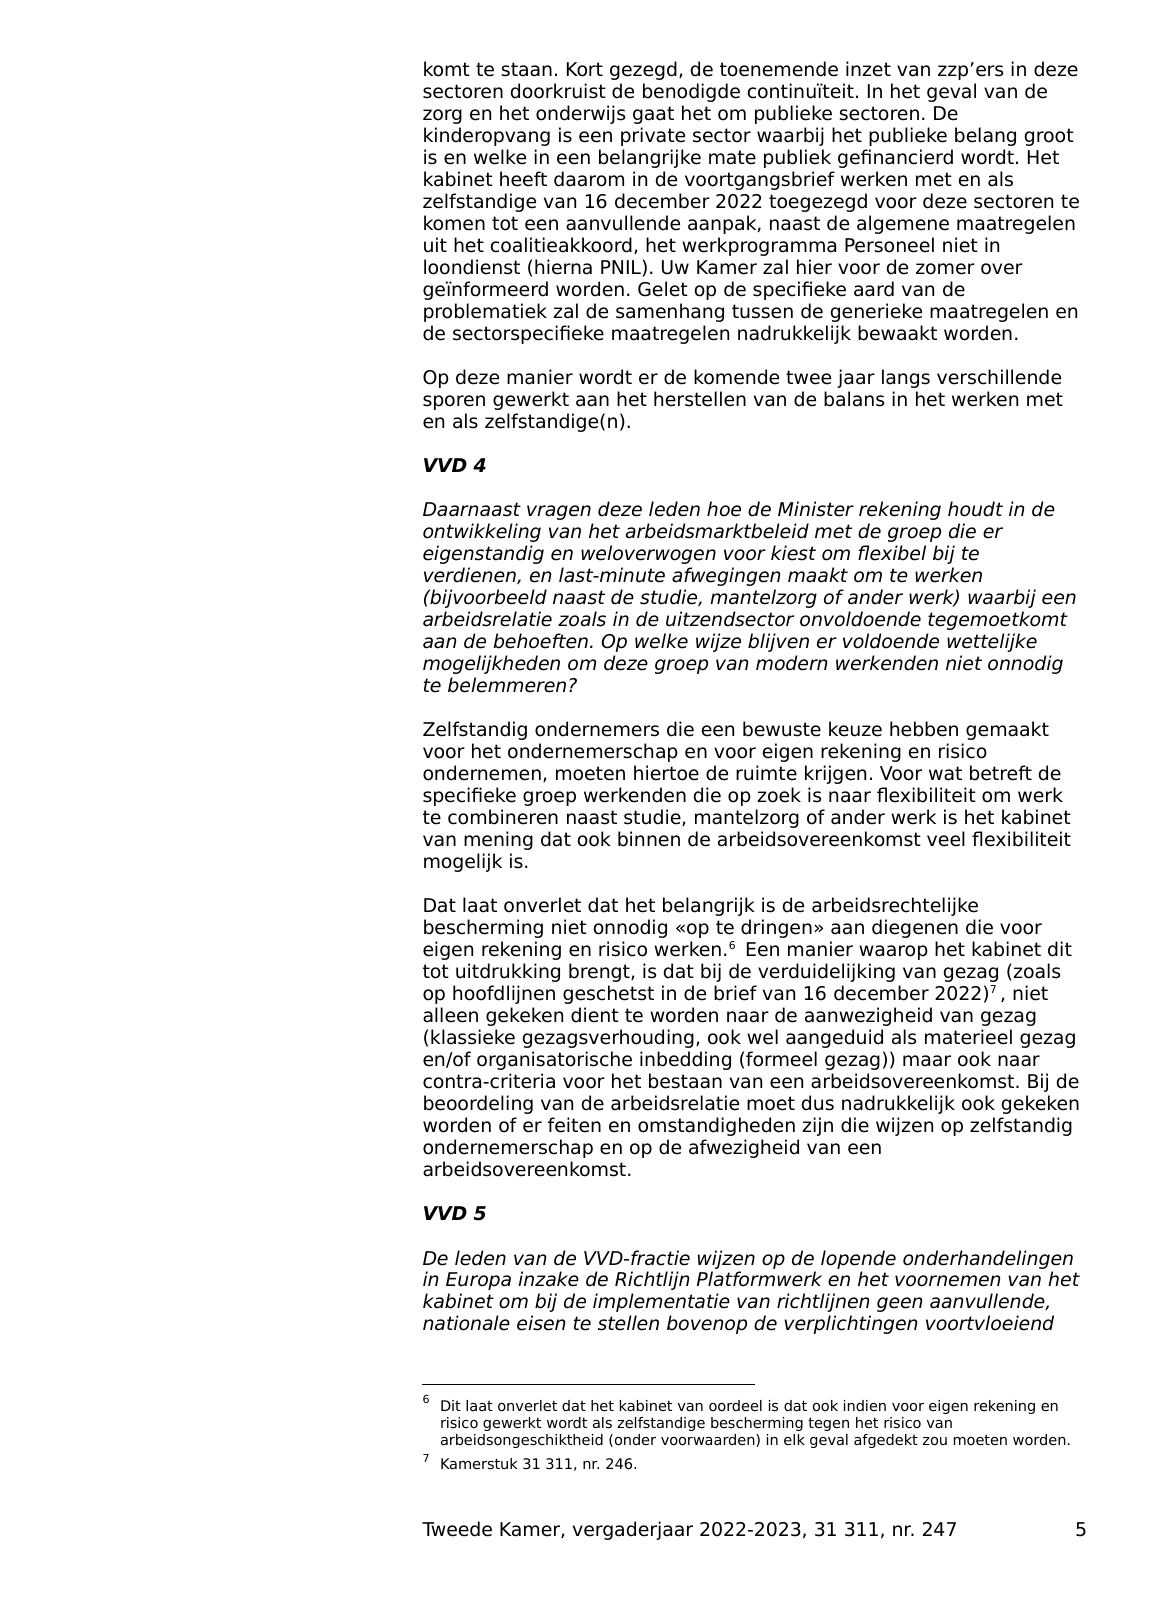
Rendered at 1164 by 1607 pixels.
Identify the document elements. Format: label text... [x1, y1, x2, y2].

text De leden van de VVD-fractie wijzen op de lopende onderhandelingen in Europa inzake de Richtlijn Platformwerk en het voornemen van het kabinet om bij de implementatie van richtlijnen geen aanvullende, nationale eisen te stellen bovenop de verplichtingen voortvloeiend [422, 1247, 1087, 1335]
text Dit laat onverlet dat het kabinet van oordeel is dat ook indien voor eigen rekening en risico gewerkt wordt als zelfstandige bescherming tegen het risico van arbeidsongeschiktheid (onder voorwaarden) in elk geval afgedekt zou moeten worden. [422, 1393, 1087, 1449]
text Dat laat onverlet dat het belangrijk is de arbeidsrechtelijke bescherming niet onnodig «op te dringen» aan diegenen die voor eigen rekening en risico werken. Een manier waarop het kabinet dit tot uitdrukking brengt, is dat bij de verduidelijking van gezag (zoals op hoofdlijnen geschetst in de brief van 16 december 2022), niet alleen gekeken dient te worden naar de aanwezigheid van gezag (klassieke gezagsverhouding, ook wel aangeduid als materieel gezag en/of organisatorische inbedding (formeel gezag)) maar ook naar contra-criteria voor het bestaan van een arbeidsovereenkomst. Bij de beoordeling van de arbeidsrelatie moet dus nadrukkelijk ook gekeken worden of er feiten en omstandigheden zijn die wijzen op zelfstandig ondernemerschap en op de afwezigheid van een arbeidsovereenkomst. [422, 895, 1087, 1181]
text Op deze manier wordt er de komende twee jaar langs verschillende sporen gewerkt aan het herstellen van de balans in het werken met en als zelfstandige(n). [422, 367, 1087, 433]
text Kamerstuk 31 311, nr. 246. [422, 1452, 1087, 1474]
text komt te staan. Kort gezegd, de toenemende inzet van zzp’ers in deze sectoren doorkruist de benodigde continuïteit. In het geval van de zorg en het onderwijs gaat het om publieke sectoren. De kinderopvang is een private sector waarbij het publieke belang groot is en welke in een belangrijke mate publiek gefinancierd wordt. Het kabinet heeft daarom in de voortgangsbrief werken met en als zelfstandige van 16 december 2022 toegezegd voor deze sectoren te komen tot een aanvullende aanpak, naast de algemene maatregelen uit het coalitieakkoord, het werkprogramma Personeel niet in loondienst (hierna PNIL). Uw Kamer zal hier voor de zomer over geïnformeerd worden. Gelet op de specifieke aard van de problematiek zal de samenhang tussen de generieke maatregelen en de sectorspecifieke maatregelen nadrukkelijk bewaakt worden. [422, 59, 1087, 345]
subtitle VVD 5 [422, 1203, 1087, 1225]
text Zelfstandig ondernemers die een bewuste keuze hebben gemaakt voor het ondernemerschap en voor eigen rekening en risico ondernemen, moeten hiertoe de ruimte krijgen. Voor wat betreft de specifieke groep werkenden die op zoek is naar flexibiliteit om werk te combineren naast studie, mantelzorg of ander werk is het kabinet van mening dat ook binnen de arbeidsovereenkomst veel flexibiliteit mogelijk is. [422, 719, 1087, 873]
text Daarnaast vragen deze leden hoe de Minister rekening houdt in de ontwikkeling van het arbeidsmarktbeleid met de groep die er eigenstandig en weloverwogen voor kiest om flexibel bij te verdienen, en last-minute afwegingen maakt om te werken (bijvoorbeeld naast de studie, mantelzorg of ander werk) waarbij een arbeidsrelatie zoals in de uitzendsector onvoldoende tegemoetkomt aan de behoeften. Op welke wijze blijven er voldoende wettelijke mogelijkheden om deze groep van modern werkenden niet onnodig te belemmeren? [422, 499, 1087, 697]
subtitle VVD 4 [422, 455, 1087, 477]
